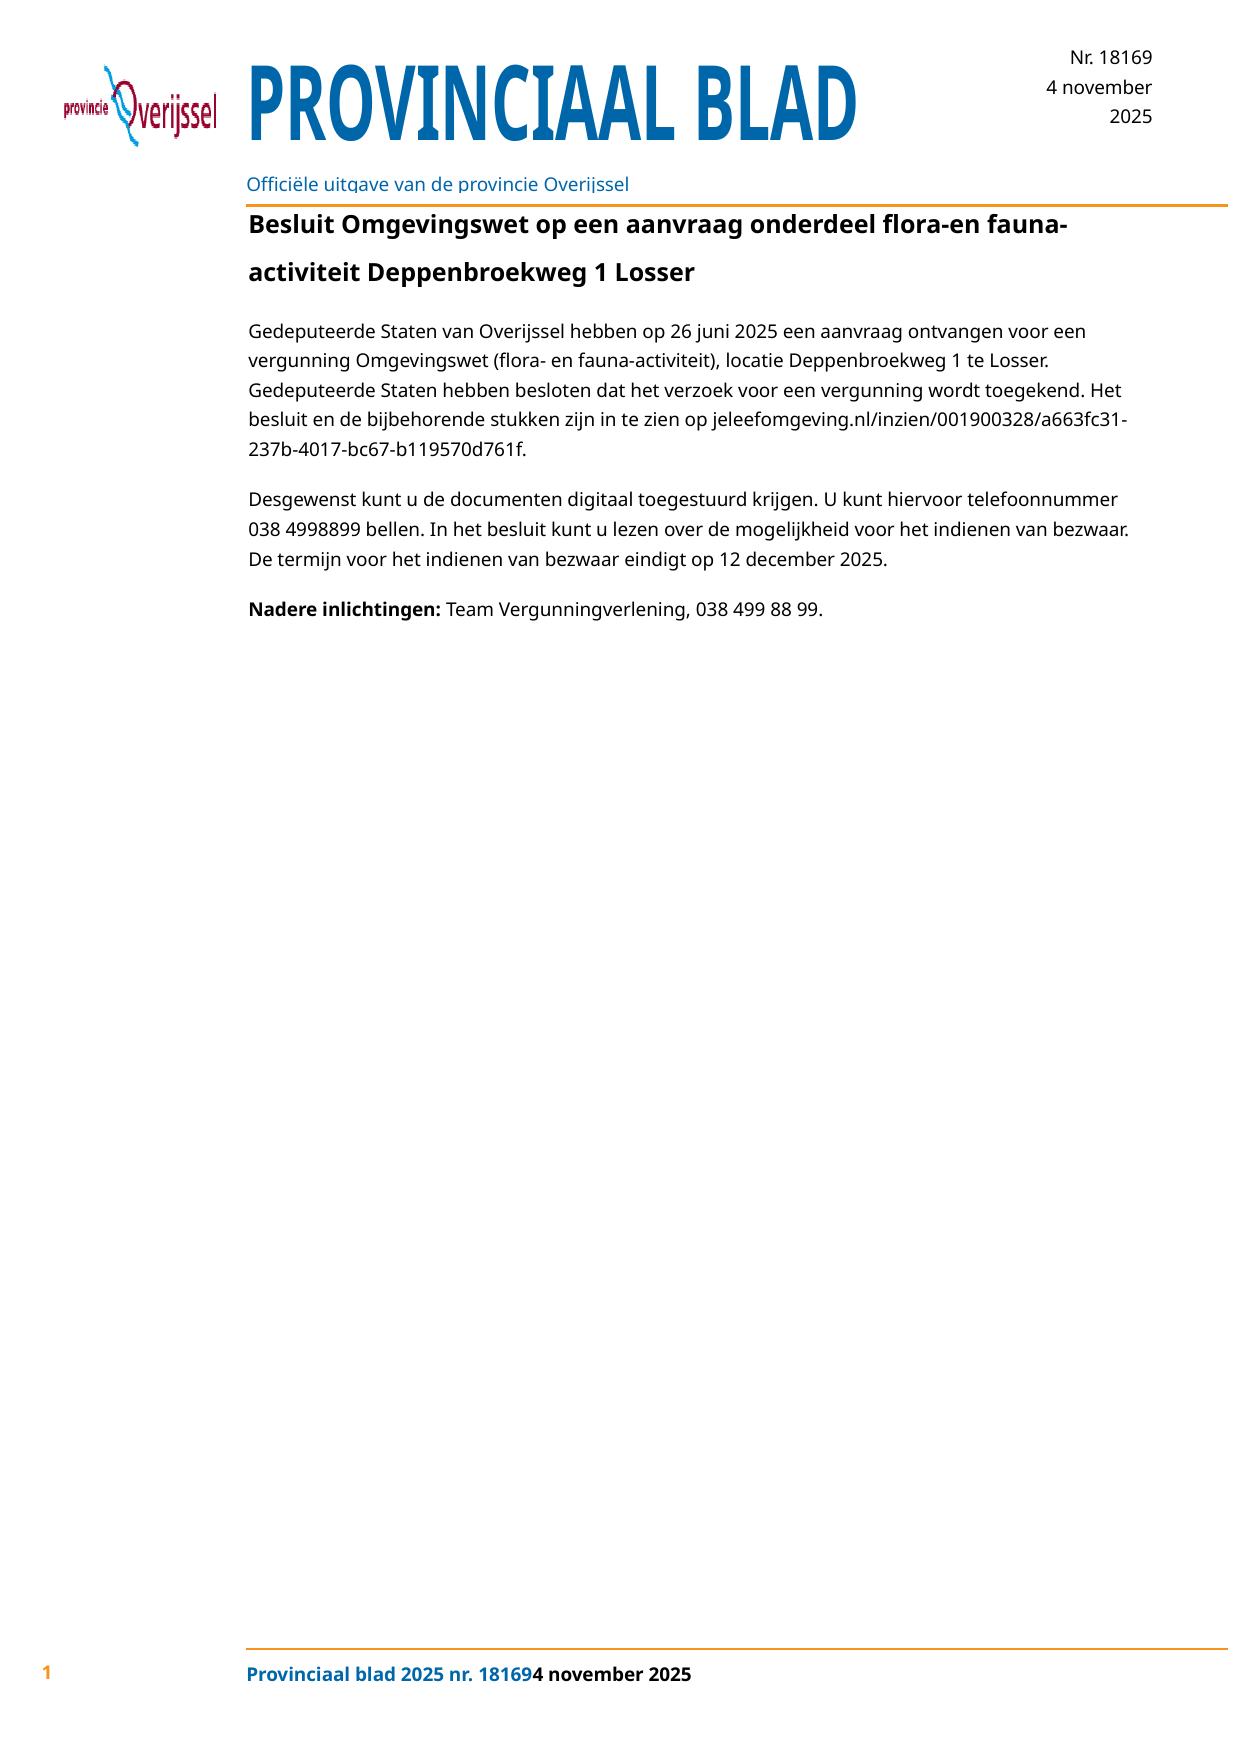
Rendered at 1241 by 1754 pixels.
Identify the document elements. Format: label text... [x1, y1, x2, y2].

text Besluit Omgevingswet op een aanvraag onderdeel flora-en fauna-activiteit Deppenbroekweg 1 Losser [248, 207, 1152, 288]
text Desgewenst kunt u de documenten digitaal toegestuurd krijgen. U kunt hiervoor telefoonnummer 038 4998899 bellen. In het besluit kunt u lezen over de mogelijkheid voor het indienen van bezwaar. De termijn voor het indienen van bezwaar eindigt op 12 december 2025. [248, 487, 1152, 572]
text Nadere inlichtingen: Team Vergunningverlening, 038 499 88 99. [248, 596, 1152, 622]
text Gedeputeerde Staten van Overijssel hebben op 26 juni 2025 een aanvraag ontvangen voor een vergunning Omgevingswet (flora- en fauna-activiteit), locatie Deppenbroekweg 1 te Losser. Gedeputeerde Staten hebben besloten dat het verzoek voor een vergunning wordt toegekend. Het besluit en de bijbehorende stukken zijn in te zien op jeleefomgeving.nl/inzien/001900328/a663fc31-237b-4017-bc67-b119570d761f. [248, 318, 1152, 462]
picture [41, 47, 231, 172]
